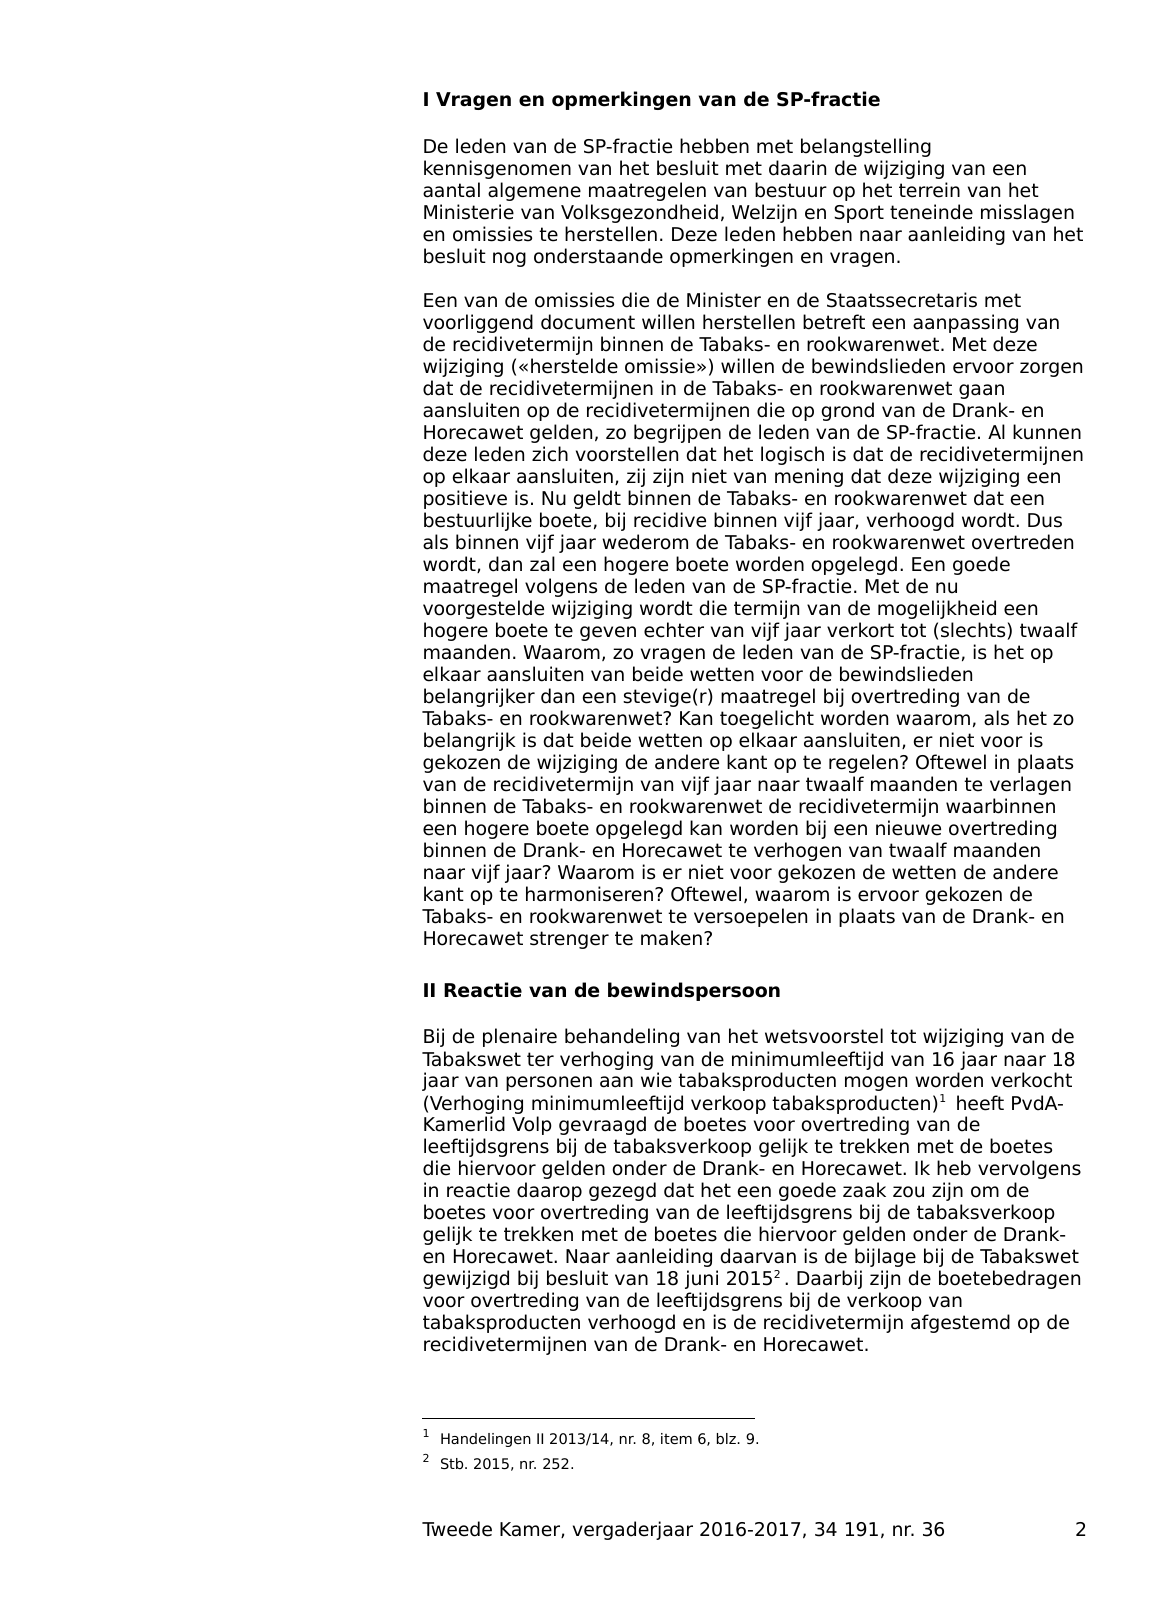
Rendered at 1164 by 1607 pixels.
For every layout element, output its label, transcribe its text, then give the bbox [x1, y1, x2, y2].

text De leden van de SP-fractie hebben met belangstelling kennisgenomen van het besluit met daarin de wijziging van een aantal algemene maatregelen van bestuur op het terrein van het Ministerie van Volksgezondheid, Welzijn en Sport teneinde misslagen en omissies te herstellen. Deze leden hebben naar aanleiding van het besluit nog onderstaande opmerkingen en vragen. [422, 136, 1087, 268]
text Bij de plenaire behandeling van het wetsvoorstel tot wijziging van de Tabakswet ter verhoging van de minimumleeftijd van 16 jaar naar 18 jaar van personen aan wie tabaksproducten mogen worden verkocht (Verhoging minimumleeftijd verkoop tabaksproducten) heeft PvdA-Kamerlid Volp gevraagd de boetes voor overtreding van de leeftijdsgrens bij de tabaksverkoop gelijk te trekken met de boetes die hiervoor gelden onder de Drank- en Horecawet. Ik heb vervolgens in reactie daarop gezegd dat het een goede zaak zou zijn om de boetes voor overtreding van de leeftijdsgrens bij de tabaksverkoop gelijk te trekken met de boetes die hiervoor gelden onder de Drank- en Horecawet. Naar aanleiding daarvan is de bijlage bij de Tabakswet gewijzigd bij besluit van 18 juni 2015. Daarbij zijn de boetebedragen voor overtreding van de leeftijdsgrens bij de verkoop van tabaksproducten verhoogd en is de recidivetermijn afgestemd op de recidivetermijnen van de Drank- en Horecawet. [422, 1026, 1087, 1356]
text Handelingen II 2013/14, nr. 8, item 6, blz. 9. [422, 1427, 1087, 1449]
text Stb. 2015, nr. 252. [422, 1452, 1087, 1474]
subtitle I Vragen en opmerkingen van de SP-fractie [422, 89, 1087, 111]
text Een van de omissies die de Minister en de Staatssecretaris met voorliggend document willen herstellen betreft een aanpassing van de recidivetermijn binnen de Tabaks- en rookwarenwet. Met deze wijziging («herstelde omissie») willen de bewindslieden ervoor zorgen dat de recidivetermijnen in de Tabaks- en rookwarenwet gaan aansluiten op de recidivetermijnen die op grond van de Drank- en Horecawet gelden, zo begrijpen de leden van de SP-fractie. Al kunnen deze leden zich voorstellen dat het logisch is dat de recidivetermijnen op elkaar aansluiten, zij zijn niet van mening dat deze wijziging een positieve is. Nu geldt binnen de Tabaks- en rookwarenwet dat een bestuurlijke boete, bij recidive binnen vijf jaar, verhoogd wordt. Dus als binnen vijf jaar wederom de Tabaks- en rookwarenwet overtreden wordt, dan zal een hogere boete worden opgelegd. Een goede maatregel volgens de leden van de SP-fractie. Met de nu voorgestelde wijziging wordt die termijn van de mogelijkheid een hogere boete te geven echter van vijf jaar verkort tot (slechts) twaalf maanden. Waarom, zo vragen de leden van de SP-fractie, is het op elkaar aansluiten van beide wetten voor de bewindslieden belangrijker dan een stevige(r) maatregel bij overtreding van de Tabaks- en rookwarenwet? Kan toegelicht worden waarom, als het zo belangrijk is dat beide wetten op elkaar aansluiten, er niet voor is gekozen de wijziging de andere kant op te regelen? Oftewel in plaats van de recidivetermijn van vijf jaar naar twaalf maanden te verlagen binnen de Tabaks- en rookwarenwet de recidivetermijn waarbinnen een hogere boete opgelegd kan worden bij een nieuwe overtreding binnen de Drank- en Horecawet te verhogen van twaalf maanden naar vijf jaar? Waarom is er niet voor gekozen de wetten de andere kant op te harmoniseren? Oftewel, waarom is ervoor gekozen de Tabaks- en rookwarenwet te versoepelen in plaats van de Drank- en Horecawet strenger te maken? [422, 290, 1087, 949]
subtitle II Reactie van de bewindspersoon [422, 979, 1087, 1001]
